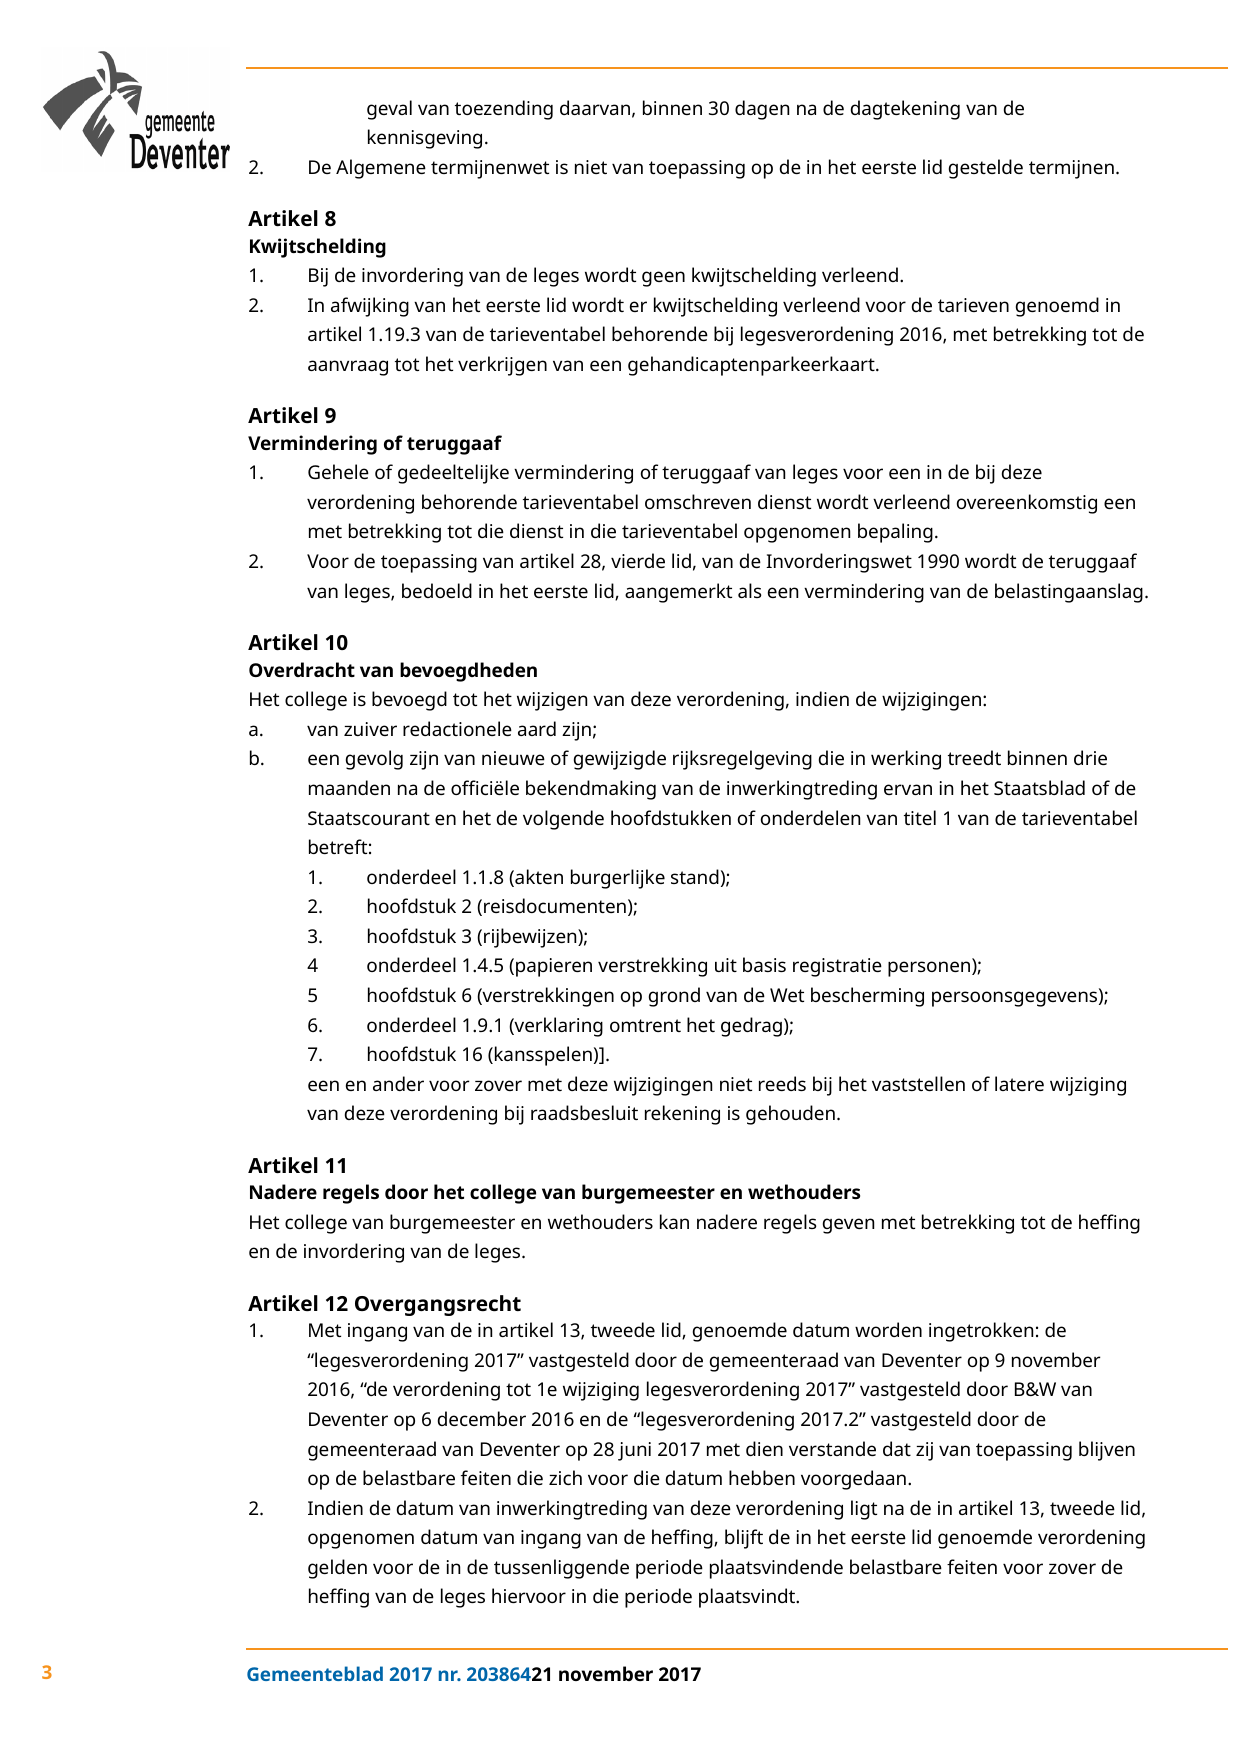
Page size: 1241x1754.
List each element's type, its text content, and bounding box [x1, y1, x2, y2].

list Bij de invordering van de leges wordt geen kwijtschelding verleend. [248, 262, 1152, 288]
text Artikel 10 [248, 628, 1152, 657]
list geval van toezending daarvan, binnen 30 dagen na de dagtekening van de kennisgeving. [307, 95, 1152, 150]
list onderdeel 1.1.8 (akten burgerlijke stand); [307, 864, 1152, 889]
text Het college is bevoegd tot het wijzigen van deze verordening, indien de wijzigingen: [248, 686, 1152, 712]
list onderdeel 1.9.1 (verklaring omtrent het gedrag); [307, 1012, 1152, 1037]
list Indien de datum van inwerkingtreding van deze verordening ligt na de in artikel 13, tweede lid, opgenomen datum van ingang van de heffing, blijft de in het eerste lid genoemde verordening gelden voor de in de tussenliggende periode plaatsvindende belastbare feiten voor zover de heffing van de leges hiervoor in die periode plaatsvindt. [248, 1495, 1152, 1609]
list hoofdstuk 6 (verstrekkingen op grond van de Wet bescherming persoonsgegevens); [307, 982, 1152, 1008]
picture [41, 47, 231, 172]
text Artikel 9 [248, 402, 1152, 430]
list In afwijking van het eerste lid wordt er kwijtschelding verleend voor de tarieven genoemd in artikel 1.19.3 van de tarieventabel behorende bij legesverordening 2016, met betrekking tot de aanvraag tot het verkrijgen van een gehandicaptenparkeerkaart. [248, 292, 1152, 377]
text Artikel 12 Overgangsrecht [248, 1289, 1152, 1317]
text Het college van burgemeester en wethouders kan nadere regels geven met betrekking tot de heffing en de invordering van de leges. [248, 1209, 1152, 1264]
list een en ander voor zover met deze wijzigingen niet reeds bij het vaststellen of latere wijziging van deze verordening bij raadsbesluit rekening is gehouden. [248, 1071, 1152, 1126]
text Artikel 8 [248, 204, 1152, 233]
text Artikel 11 [248, 1151, 1152, 1179]
text Vermindering of teruggaaf [248, 430, 1152, 456]
list onderdeel 1.4.5 (papieren verstrekking uit basis registratie personen); [307, 953, 1152, 978]
list hoofdstuk 3 (rijbewijzen); [307, 923, 1152, 949]
list Gehele of gedeeltelijke vermindering of teruggaaf van leges voor een in de bij deze verordening behorende tarieventabel omschreven dienst wordt verleend overeenkomstig een met betrekking tot die dienst in die tarieventabel opgenomen bepaling. [248, 459, 1152, 544]
list Met ingang van de in artikel 13, tweede lid, genoemde datum worden ingetrokken: de “legesverordening 2017” vastgesteld door de gemeenteraad van Deventer op 9 november 2016, “de verordening tot 1e wijziging legesverordening 2017” vastgesteld door B&W van Deventer op 6 december 2016 en de “legesverordening 2017.2” vastgesteld door de gemeenteraad van Deventer op 28 juni 2017 met dien verstande dat zij van toepassing blijven op de belastbare feiten die zich voor die datum hebben voorgedaan. [248, 1317, 1152, 1491]
list hoofdstuk 16 (kansspelen)]. [307, 1041, 1152, 1067]
list van zuiver redactionele aard zijn; [248, 716, 1152, 742]
list Voor de toepassing van artikel 28, vierde lid, van de Invorderingswet 1990 wordt de teruggaaf van leges, bedoeld in het eerste lid, aangemerkt als een vermindering van de belastingaanslag. [248, 548, 1152, 604]
list hoofdstuk 2 (reisdocumenten); [307, 893, 1152, 919]
list De Algemene termijnenwet is niet van toepassing op de in het eerste lid gestelde termijnen. [248, 154, 1152, 180]
text Kwijtschelding [248, 233, 1152, 258]
text Nadere regels door het college van burgemeester en wethouders [248, 1179, 1152, 1205]
list een gevolg zijn van nieuwe of gewijzigde rijksregelgeving die in werking treedt binnen drie maanden na de officiële bekendmaking van de inwerkingtreding ervan in het Staatsblad of de Staatscourant en het de volgende hoofdstukken of onderdelen van titel 1 van de tarieventabel betreft: [248, 746, 1152, 860]
text Overdracht van bevoegdheden [248, 657, 1152, 682]
